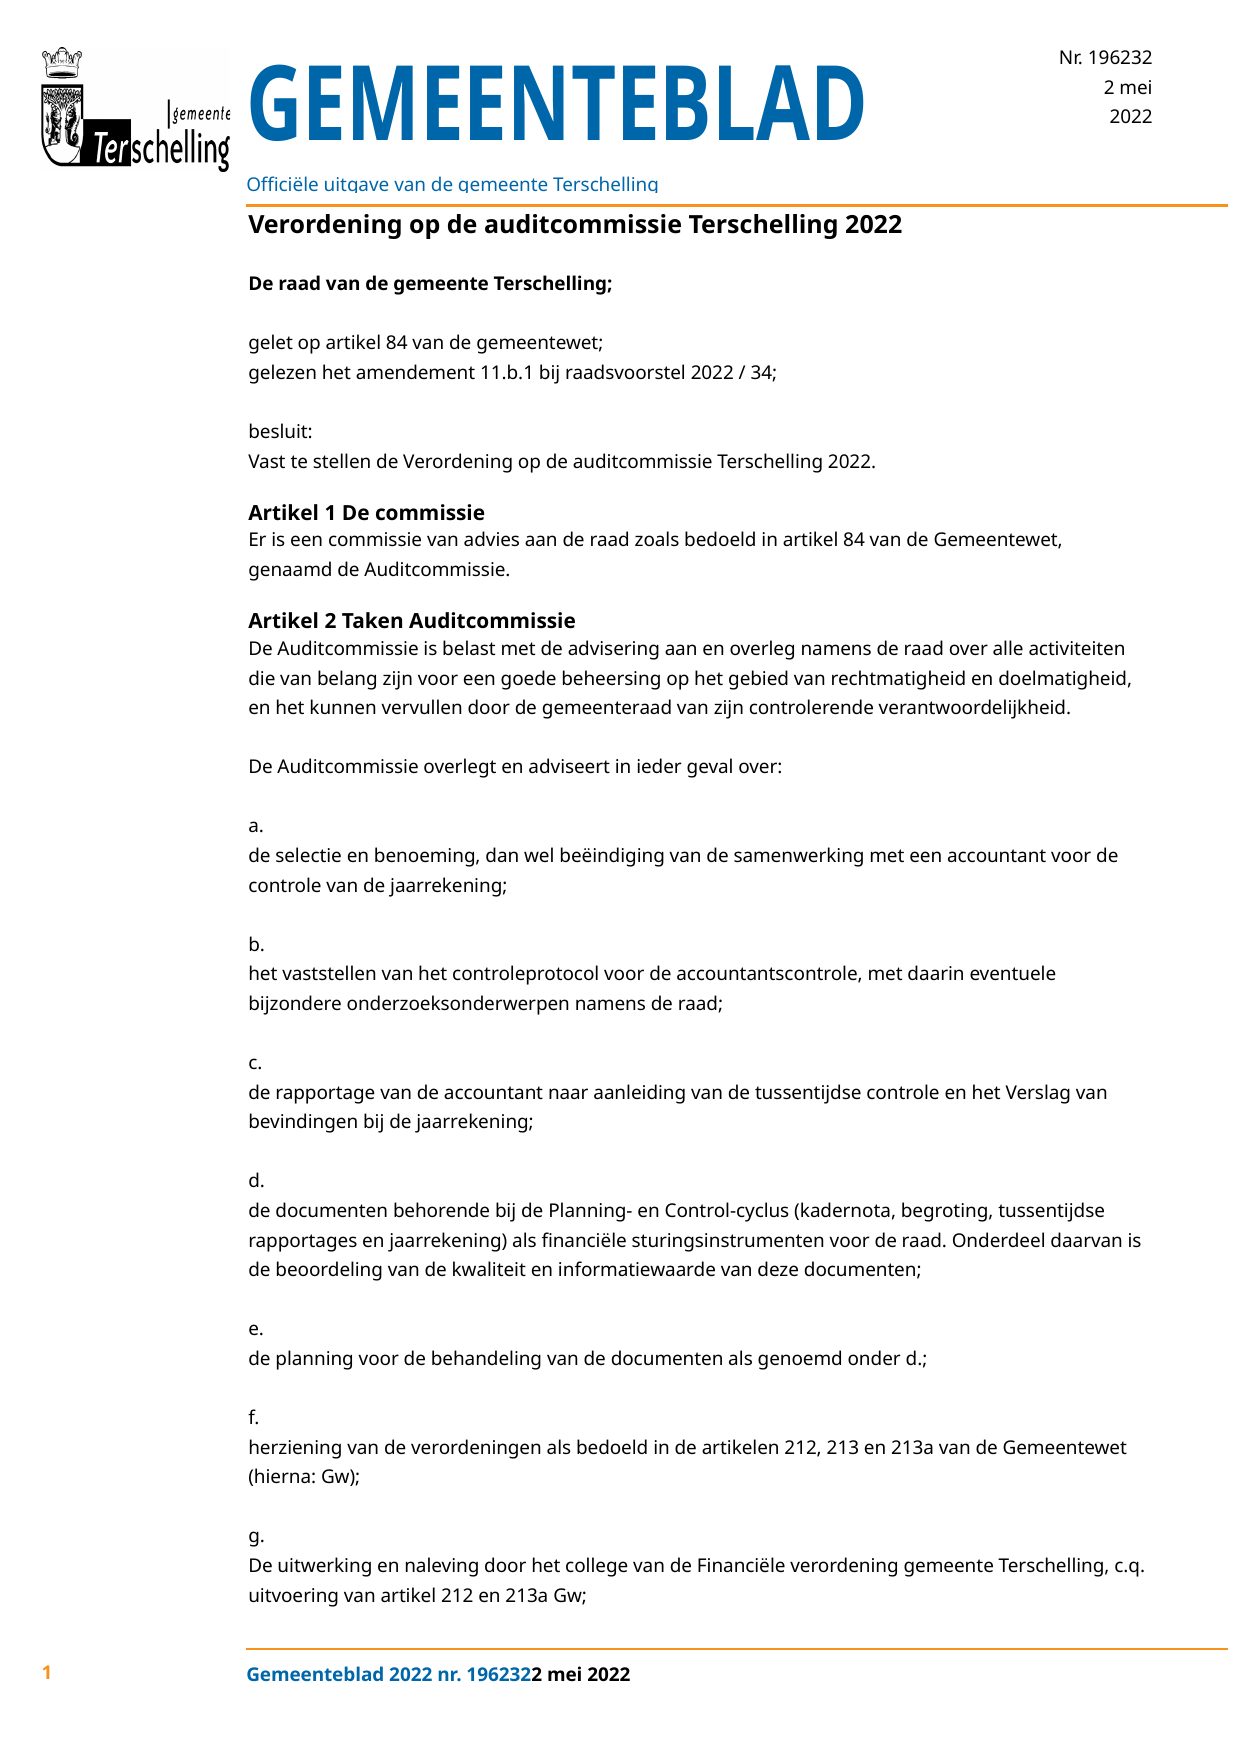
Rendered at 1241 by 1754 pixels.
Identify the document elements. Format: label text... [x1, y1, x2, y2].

text herziening van de verordeningen als bedoeld in de artikelen 212, 213 en 213a van de Gemeentewet (hierna: Gw); [248, 1434, 1152, 1489]
text d. [248, 1168, 1152, 1193]
text De Auditcommissie is belast met de advisering aan en overleg namens de raad over alle activiteiten die van belang zijn voor een goede beheersing op het gebied van rechtmatigheid en doelmatigheid, en het kunnen vervullen door de gemeenteraad van zijn controlerende verantwoordelijkheid. [248, 635, 1152, 720]
text de documenten behorende bij de Planning- en Control-cyclus (kadernota, begroting, tussentijdse rapportages en jaarrekening) als financiële sturingsinstrumenten voor de raad. Onderdeel daarvan is de beoordeling van de kwaliteit en informatiewaarde van deze documenten; [248, 1197, 1152, 1282]
text Verordening op de auditcommissie Terschelling 2022 [248, 207, 1152, 241]
text Artikel 1 De commissie [248, 498, 1152, 527]
text gelezen het amendement 11.b.1 bij raadsvoorstel 2022 / 34; [248, 359, 1152, 385]
text e. [248, 1316, 1152, 1341]
text b. [248, 931, 1152, 957]
text besluit: [248, 418, 1152, 444]
text f. [248, 1404, 1152, 1430]
text de selectie en benoeming, dan wel beëindiging van de samenwerking met een accountant voor de controle van de jaarrekening; [248, 842, 1152, 897]
text De raad van de gemeente Terschelling; [248, 270, 1152, 296]
text De uitwerking en naleving door het college van de Financiële verordening gemeente Terschelling, c.q. uitvoering van artikel 212 en 213a Gw; [248, 1552, 1152, 1607]
text De Auditcommissie overlegt en adviseert in ieder geval over: [248, 753, 1152, 779]
text a. [248, 813, 1152, 838]
text het vaststellen van het controleprotocol voor de accountantscontrole, met daarin eventuele bijzondere onderzoeksonderwerpen namens de raad; [248, 961, 1152, 1016]
text de rapportage van de accountant naar aanleiding van de tussentijdse controle en het Verslag van bevindingen bij de jaarrekening; [248, 1079, 1152, 1134]
text Er is een commissie van advies aan de raad zoals bedoeld in artikel 84 van de Gemeentewet, genaamd de Auditcommissie. [248, 527, 1152, 582]
text Vast te stellen de Verordening op de auditcommissie Terschelling 2022. [248, 448, 1152, 473]
text de planning voor de behandeling van de documenten als genoemd onder d.; [248, 1345, 1152, 1371]
text Artikel 2 Taken Auditcommissie [248, 607, 1152, 635]
text g. [248, 1523, 1152, 1548]
picture [41, 47, 231, 172]
text gelet op artikel 84 van de gemeentewet; [248, 329, 1152, 355]
text c. [248, 1049, 1152, 1075]
